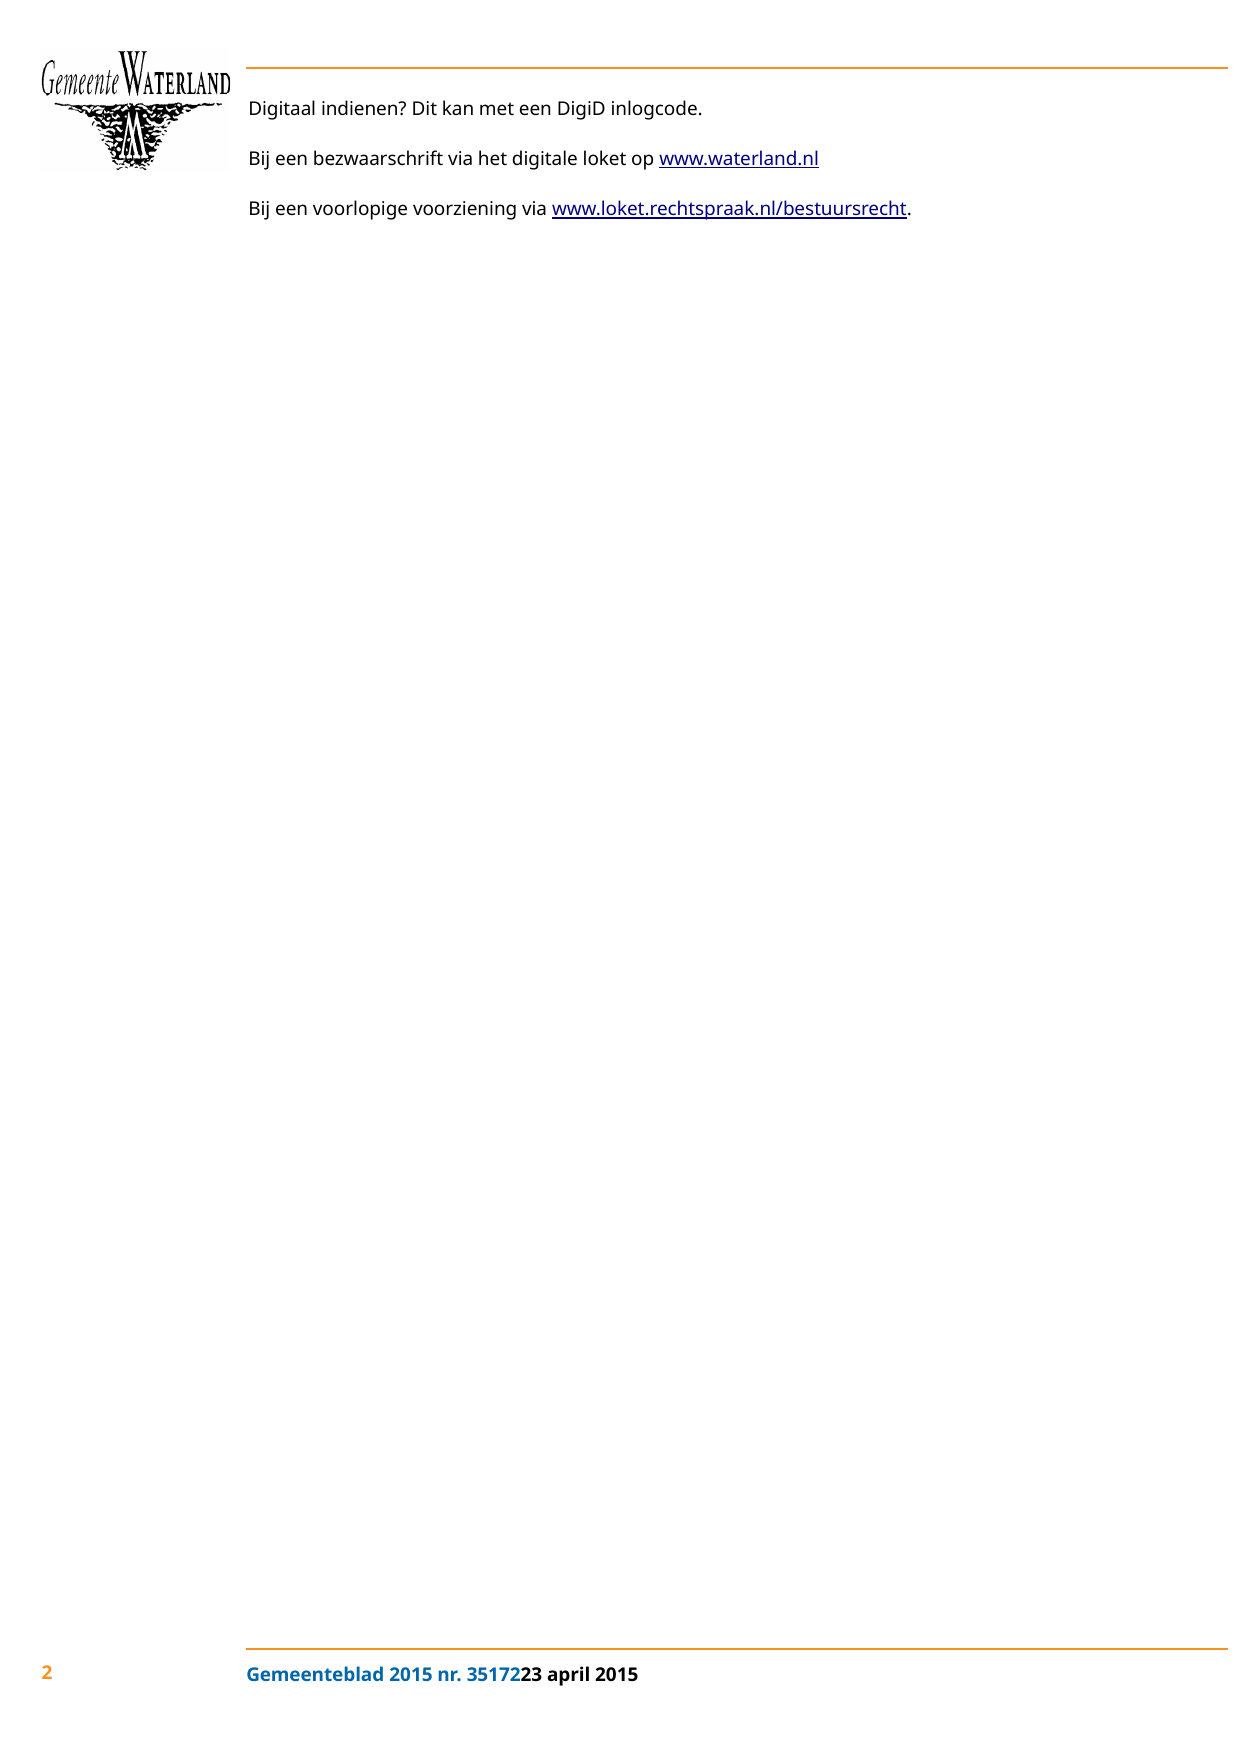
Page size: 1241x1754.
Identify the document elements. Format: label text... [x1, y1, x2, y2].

text Bij een bezwaarschrift via het digitale loket op www.waterland.nl [248, 145, 1152, 171]
text Bij een voorlopige voorziening via www.loket.rechtspraak.nl/bestuursrecht. [248, 196, 1152, 221]
text Digitaal indienen? Dit kan met een DigiD inlogcode. [248, 95, 1152, 121]
picture [41, 47, 231, 172]
